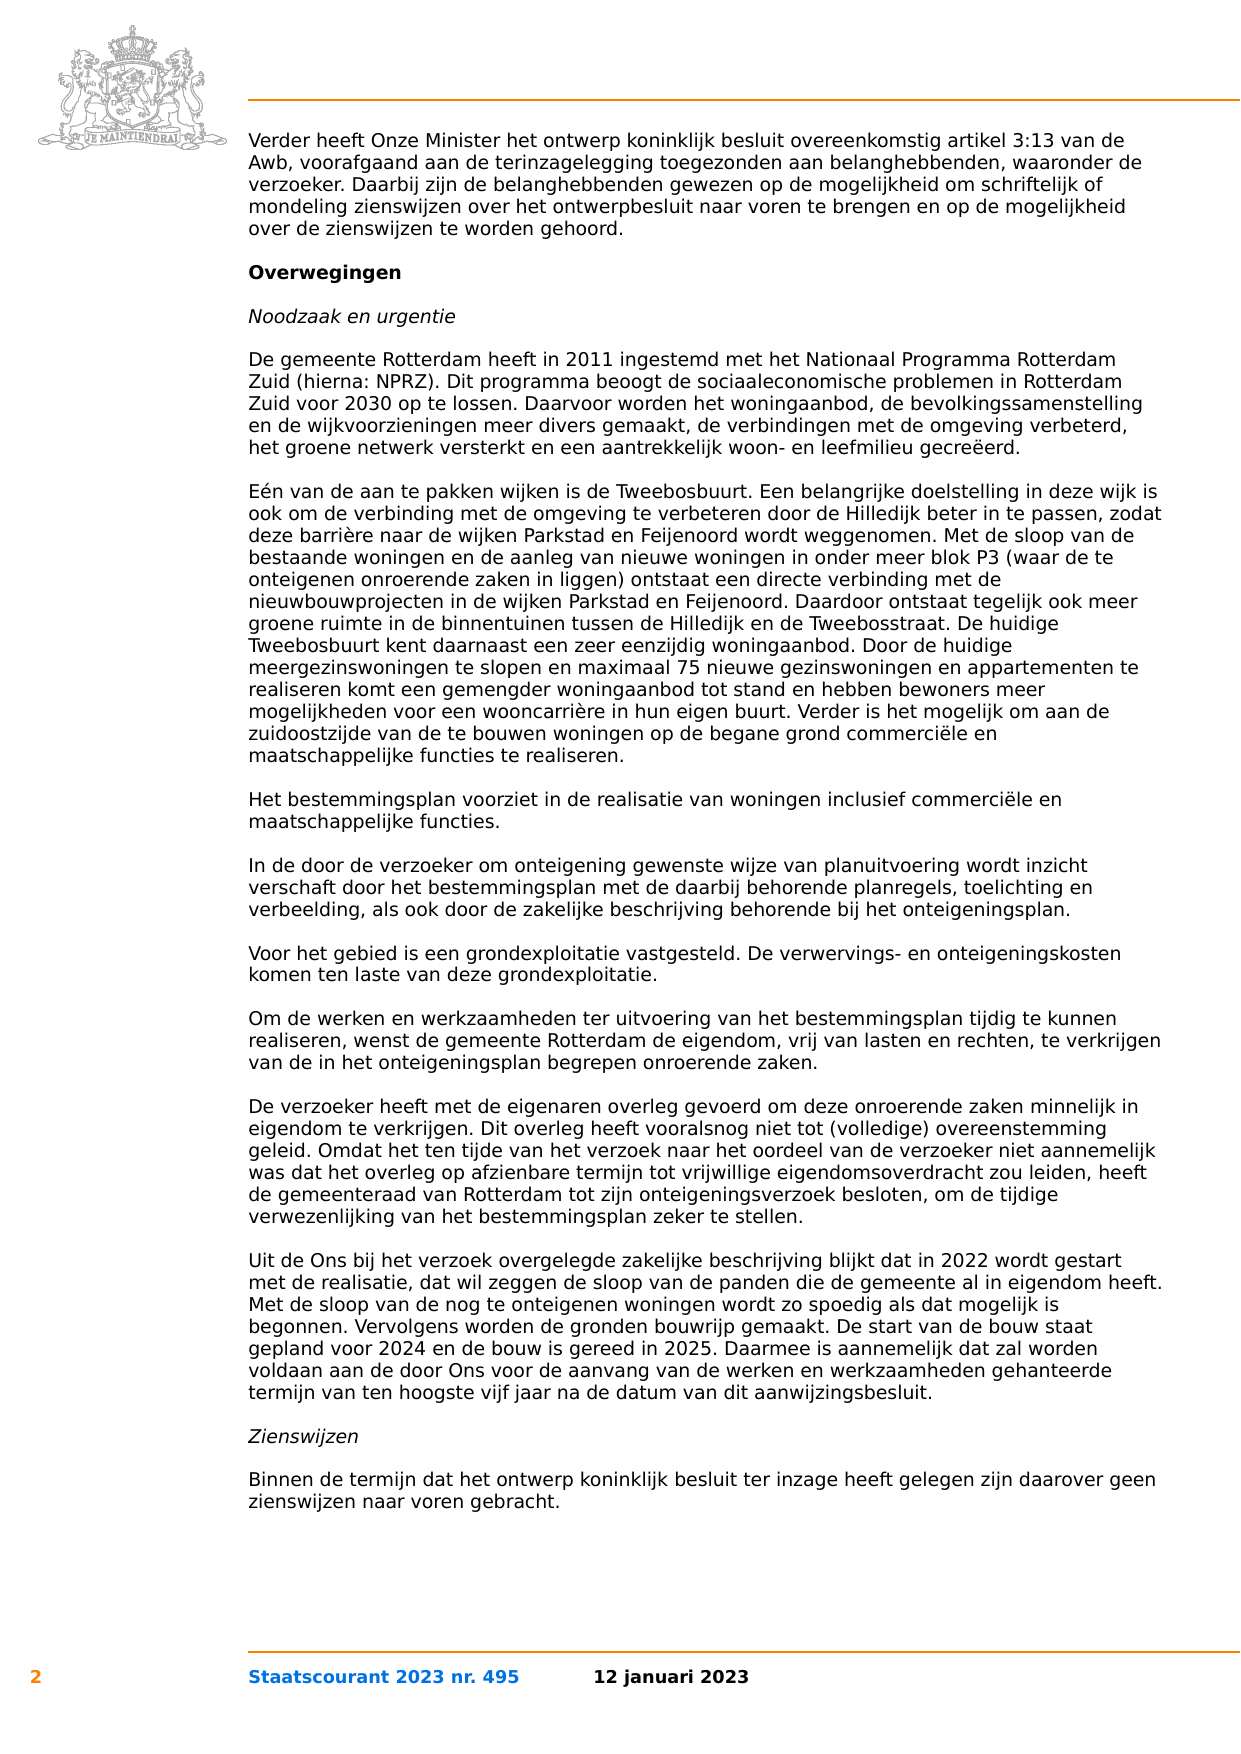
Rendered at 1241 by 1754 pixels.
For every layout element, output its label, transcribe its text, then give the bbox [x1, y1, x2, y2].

text Verder heeft Onze Minister het ontwerp koninklijk besluit overeenkomstig artikel 3:13 van de Awb, voorafgaand aan de terinzagelegging toegezonden aan belanghebbenden, waaronder de verzoeker. Daarbij zijn de belanghebbenden gewezen op de mogelijkheid om schriftelijk of mondeling zienswijzen over het ontwerpbesluit naar voren te brengen en op de mogelijkheid over de zienswijzen te worden gehoord. [248, 130, 1163, 240]
text Het bestemmingsplan voorziet in de realisatie van woningen inclusief commerciële en maatschappelijke functies. [248, 789, 1163, 833]
text De verzoeker heeft met de eigenaren overleg gevoerd om deze onroerende zaken minnelijk in eigendom te verkrijgen. Dit overleg heeft vooralsnog niet tot (volledige) overeenstemming geleid. Omdat het ten tijde van het verzoek naar het oordeel van de verzoeker niet aannemelijk was dat het overleg op afzienbare termijn tot vrijwillige eigendomsoverdracht zou leiden, heeft de gemeenteraad van Rotterdam tot zijn onteigeningsverzoek besloten, om de tijdige verwezenlijking van het bestemmingsplan zeker te stellen. [248, 1096, 1163, 1228]
picture [38, 25, 227, 150]
text Om de werken en werkzaamheden ter uitvoering van het bestemmingsplan tijdig te kunnen realiseren, wenst de gemeente Rotterdam de eigendom, vrij van lasten en rechten, te verkrijgen van de in het onteigeningsplan begrepen onroerende zaken. [248, 1008, 1163, 1074]
subtitle Zienswijzen [248, 1426, 1163, 1447]
text Binnen de termijn dat het ontwerp koninklijk besluit ter inzage heeft gelegen zijn daarover geen zienswijzen naar voren gebracht. [248, 1469, 1163, 1513]
subtitle Overwegingen [248, 262, 1163, 284]
text Uit de Ons bij het verzoek overgelegde zakelijke beschrijving blijkt dat in 2022 wordt gestart met de realisatie, dat wil zeggen de sloop van de panden die de gemeente al in eigendom heeft. Met de sloop van de nog te onteigenen woningen wordt zo spoedig als dat mogelijk is begonnen. Vervolgens worden de gronden bouwrijp gemaakt. De start van de bouw staat gepland voor 2024 en de bouw is gereed in 2025. Daarmee is aannemelijk dat zal worden voldaan aan de door Ons voor de aanvang van de werken en werkzaamheden gehanteerde termijn van ten hoogste vijf jaar na de datum van dit aanwijzingsbesluit. [248, 1250, 1163, 1404]
text Eén van de aan te pakken wijken is de Tweebosbuurt. Een belangrijke doelstelling in deze wijk is ook om de verbinding met de omgeving te verbeteren door de Hilledijk beter in te passen, zodat deze barrière naar de wijken Parkstad en Feijenoord wordt weggenomen. Met de sloop van de bestaande woningen en de aanleg van nieuwe woningen in onder meer blok P3 (waar de te onteigenen onroerende zaken in liggen) ontstaat een directe verbinding met de nieuwbouwprojecten in de wijken Parkstad en Feijenoord. Daardoor ontstaat tegelijk ook meer groene ruimte in de binnentuinen tussen de Hilledijk en de Tweebosstraat. De huidige Tweebosbuurt kent daarnaast een zeer eenzijdig woningaanbod. Door de huidige meergezinswoningen te slopen en maximaal 75 nieuwe gezinswoningen en appartementen te realiseren komt een gemengder woningaanbod tot stand en hebben bewoners meer mogelijkheden voor een wooncarrière in hun eigen buurt. Verder is het mogelijk om aan de zuidoostzijde van de te bouwen woningen op de begane grond commerciële en maatschappelijke functies te realiseren. [248, 481, 1163, 767]
text De gemeente Rotterdam heeft in 2011 ingestemd met het Nationaal Programma Rotterdam Zuid (hierna: NPRZ). Dit programma beoogt de sociaaleconomische problemen in Rotterdam Zuid voor 2030 op te lossen. Daarvoor worden het woningaanbod, de bevolkingssamenstelling en de wijkvoorzieningen meer divers gemaakt, de verbindingen met de omgeving verbeterd, het groene netwerk versterkt en een aantrekkelijk woon- en leefmilieu gecreëerd. [248, 349, 1163, 459]
text Voor het gebied is een grondexploitatie vastgesteld. De verwervings- en onteigeningskosten komen ten laste van deze grondexploitatie. [248, 942, 1163, 986]
text In de door de verzoeker om onteigening gewenste wijze van planuitvoering wordt inzicht verschaft door het bestemmingsplan met de daarbij behorende planregels, toelichting en verbeelding, als ook door de zakelijke beschrijving behorende bij het onteigeningsplan. [248, 854, 1163, 921]
subtitle Noodzaak en urgentie [248, 306, 1163, 327]
